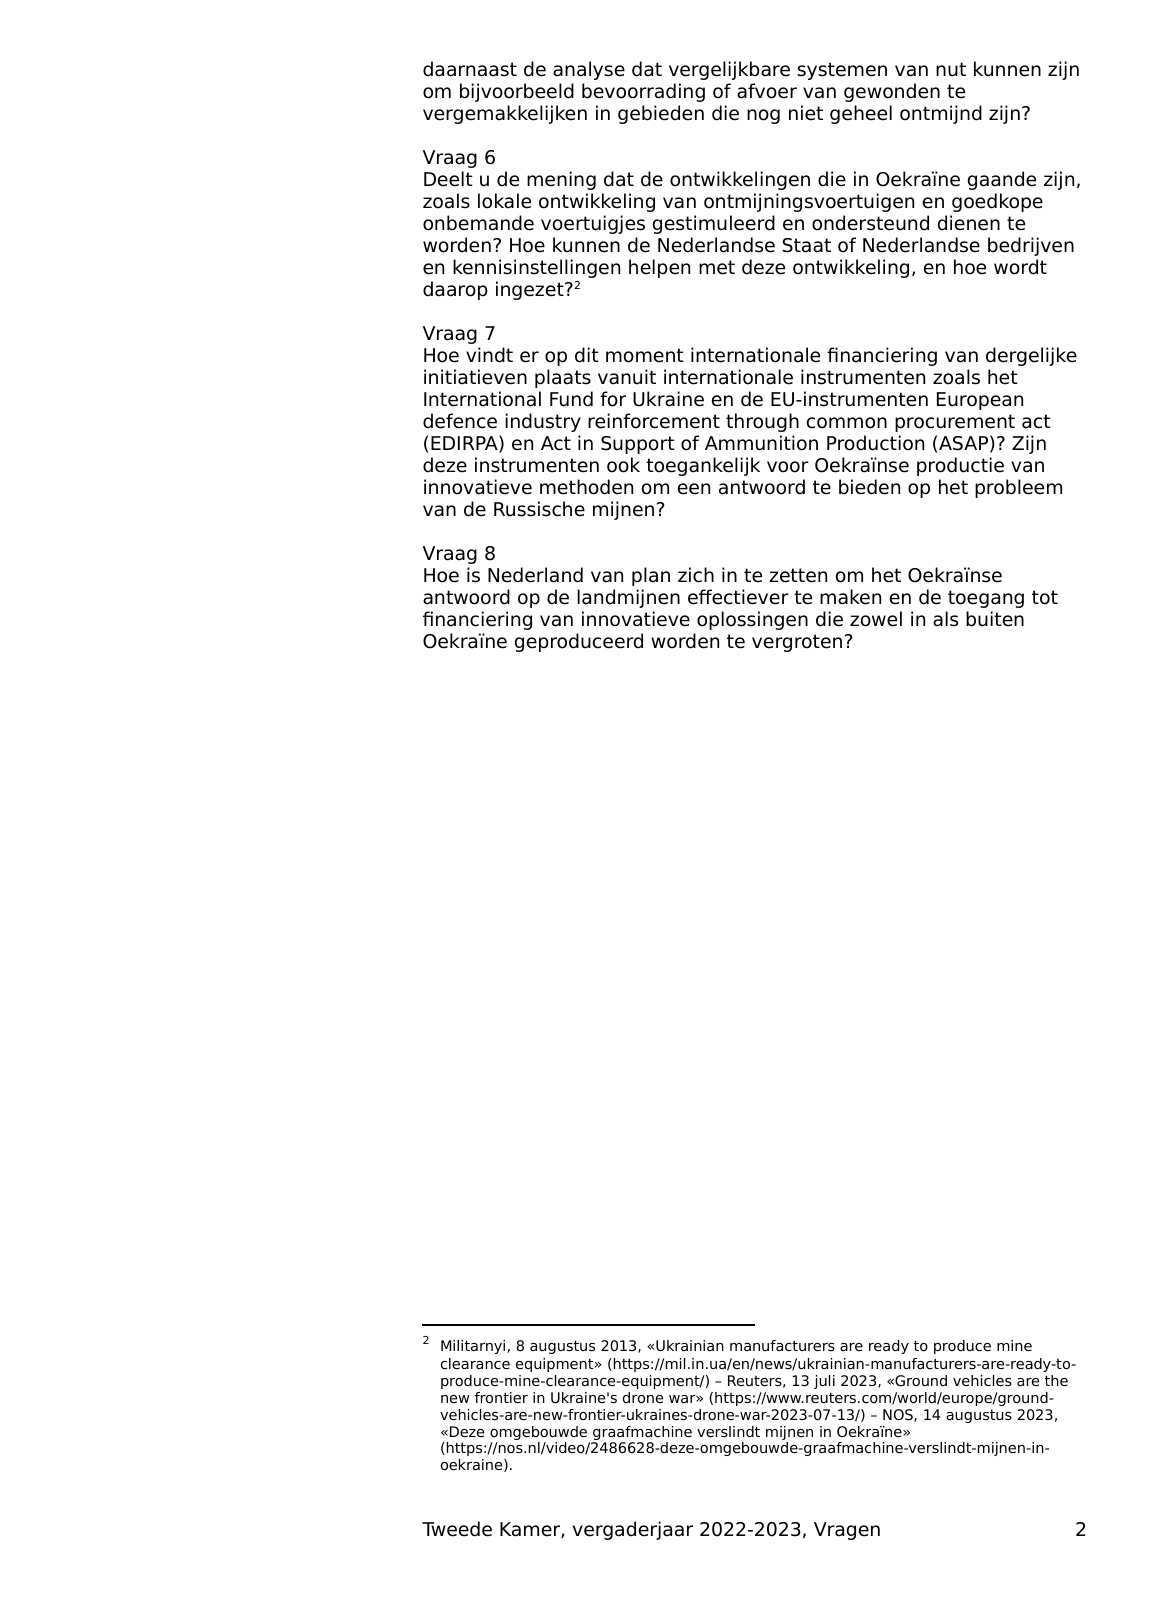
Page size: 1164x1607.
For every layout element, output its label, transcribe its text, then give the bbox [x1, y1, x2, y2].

text Vraag 7 [422, 323, 1087, 345]
text daarnaast de analyse dat vergelijkbare systemen van nut kunnen zijn om bijvoorbeeld bevoorrading of afvoer van gewonden te vergemakkelijken in gebieden die nog niet geheel ontmijnd zijn? [422, 59, 1087, 125]
text Vraag 8 [422, 543, 1087, 565]
text Militarnyi, 8 augustus 2013, «Ukrainian manufacturers are ready to produce mine clearance equipment» (https://mil.in.ua/en/news/ukrainian-manufacturers-are-ready-to-produce-mine-clearance-equipment/) – Reuters, 13 juli 2023, «Ground vehicles are the new frontier in Ukraine's drone war» (https://www.reuters.com/world/europe/ground-vehicles-are-new-frontier-ukraines-drone-war-2023-07-13/) – NOS, 14 augustus 2023, «Deze omgebouwde graafmachine verslindt mijnen in Oekraïne» (https://nos.nl/video/2486628-deze-omgebouwde-graafmachine-verslindt-mijnen-in-oekraine). [422, 1334, 1087, 1474]
text Hoe is Nederland van plan zich in te zetten om het Oekraïnse antwoord op de landmijnen effectiever te maken en de toegang tot financiering van innovatieve oplossingen die zowel in als buiten Oekraïne geproduceerd worden te vergroten? [422, 565, 1087, 653]
text Hoe vindt er op dit moment internationale financiering van dergelijke initiatieven plaats vanuit internationale instrumenten zoals het International Fund for Ukraine en de EU-instrumenten European defence industry reinforcement through common procurement act (EDIRPA) en Act in Support of Ammunition Production (ASAP)? Zijn deze instrumenten ook toegankelijk voor Oekraïnse productie van innovatieve methoden om een antwoord te bieden op het probleem van de Russische mijnen? [422, 345, 1087, 521]
text Deelt u de mening dat de ontwikkelingen die in Oekraïne gaande zijn, zoals lokale ontwikkeling van ontmijningsvoertuigen en goedkope onbemande voertuigjes gestimuleerd en ondersteund dienen te worden? Hoe kunnen de Nederlandse Staat of Nederlandse bedrijven en kennisinstellingen helpen met deze ontwikkeling, en hoe wordt daarop ingezet? [422, 169, 1087, 301]
text Vraag 6 [422, 147, 1087, 169]
